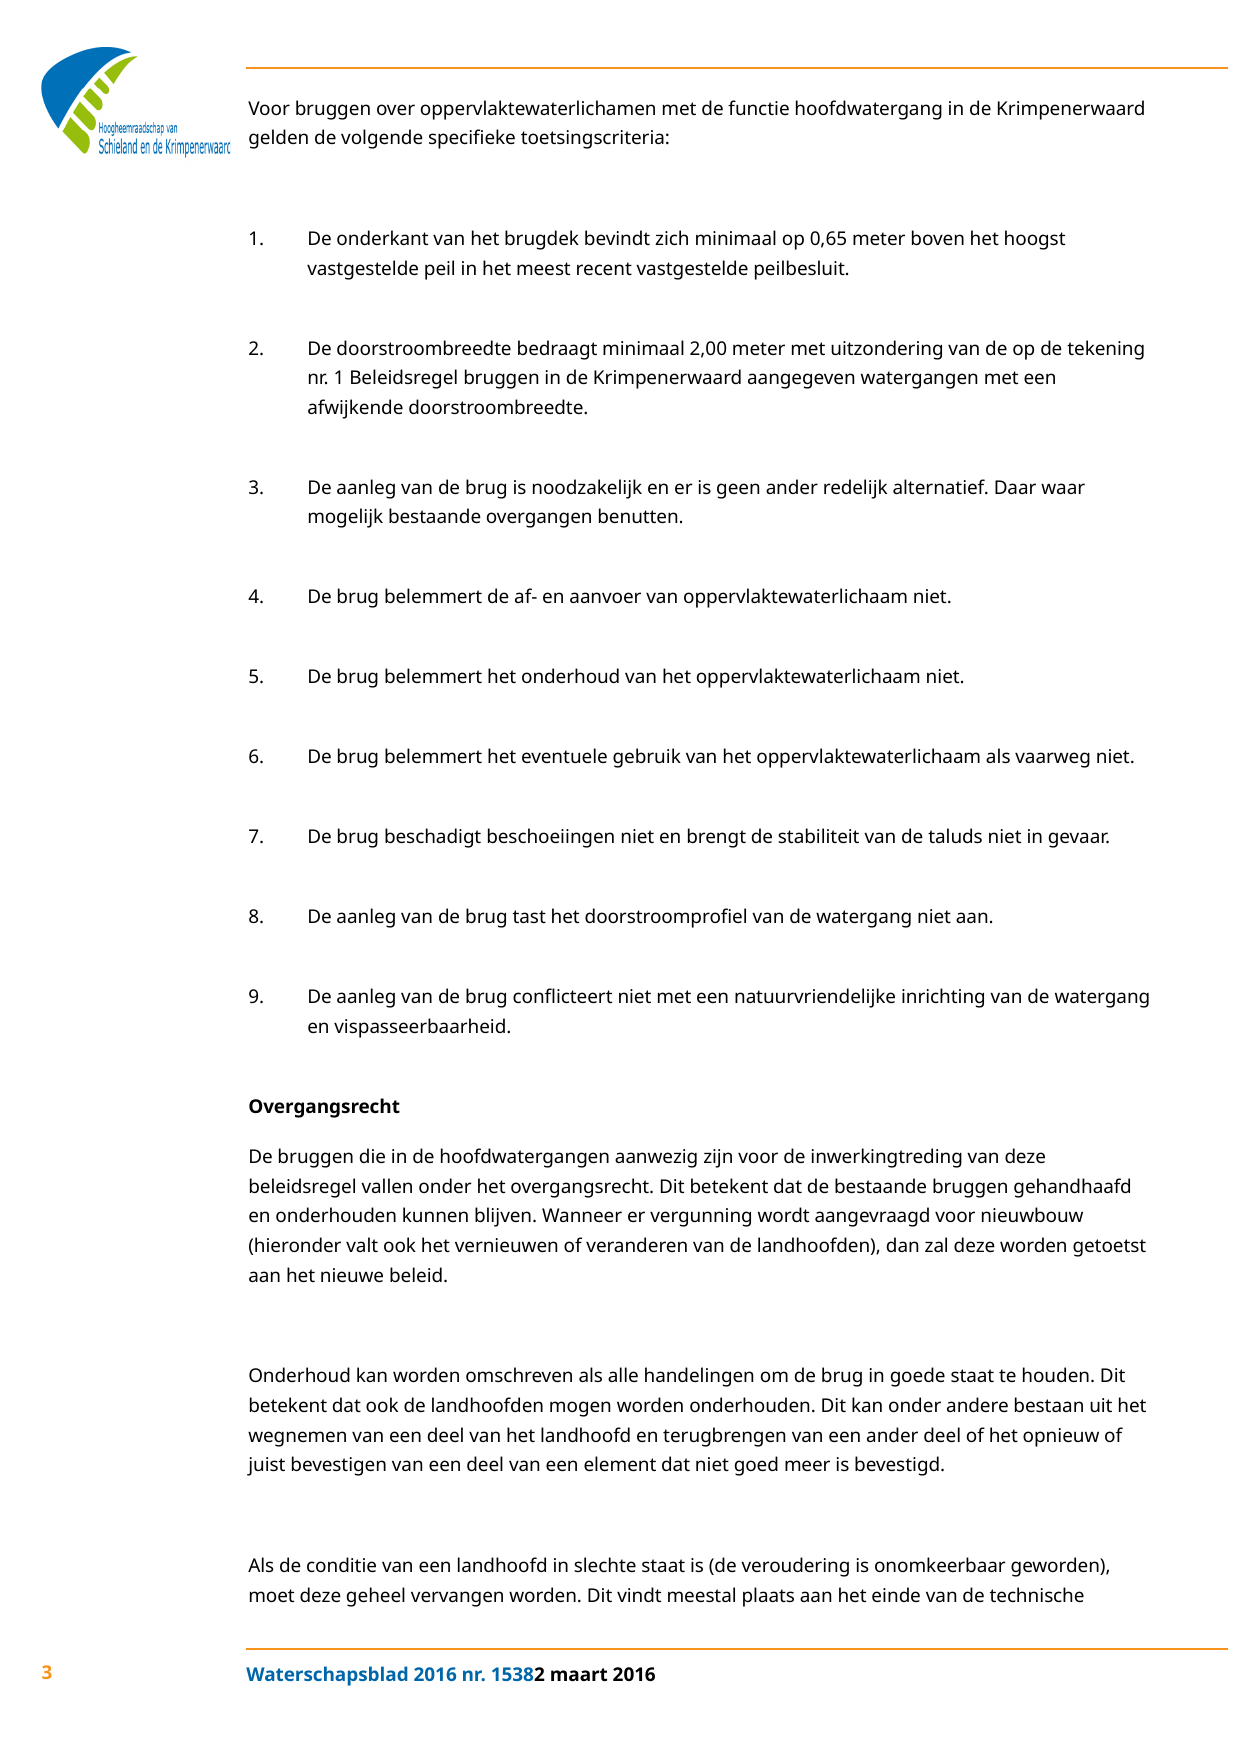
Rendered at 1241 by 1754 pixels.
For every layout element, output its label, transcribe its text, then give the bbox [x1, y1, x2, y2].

list De onderkant van het brugdek bevindt zich minimaal op 0,65 meter boven het hoogst vastgestelde peil in het meest recent vastgestelde peilbesluit. [248, 225, 1152, 281]
list De brug belemmert het onderhoud van het oppervlaktewaterlichaam niet. [248, 663, 1152, 689]
list De aanleg van de brug conflicteert niet met een natuurvriendelijke inrichting van de watergang en vispasseerbaarheid. [248, 983, 1152, 1039]
text Onderhoud kan worden omschreven als alle handelingen om de brug in goede staat te houden. Dit betekent dat ook de landhoofden mogen worden onderhouden. Dit kan onder andere bestaan uit het wegnemen van een deel van het landhoofd en terugbrengen van een ander deel of het opnieuw of juist bevestigen van een deel van een element dat niet goed meer is bevestigd. [248, 1363, 1152, 1477]
list De aanleg van de brug tast het doorstroomprofiel van de watergang niet aan. [248, 903, 1152, 929]
text Voor bruggen over oppervlaktewaterlichamen met de functie hoofdwatergang in de Krimpenerwaard gelden de volgende specifieke toetsingscriteria: [248, 95, 1152, 150]
list De brug belemmert het eventuele gebruik van het oppervlaktewaterlichaam als vaarweg niet. [248, 743, 1152, 769]
text Overgangsrecht [248, 1093, 1152, 1119]
list De brug beschadigt beschoeiingen niet en brengt de stabiliteit van de taluds niet in gevaar. [248, 823, 1152, 849]
list De doorstroombreedte bedraagt minimaal 2,00 meter met uitzondering van de op de tekening nr. 1 Beleidsregel bruggen in de Krimpenerwaard aangegeven watergangen met een afwijkende doorstroombreedte. [248, 335, 1152, 420]
text Als de conditie van een landhoofd in slechte staat is (de veroudering is onomkeerbaar geworden), moet deze geheel vervangen worden. Dit vindt meestal plaats aan het einde van de technische [248, 1552, 1152, 1608]
picture [41, 47, 231, 172]
list De brug belemmert de af- en aanvoer van oppervlaktewaterlichaam niet. [248, 583, 1152, 609]
list De aanleg van de brug is noodzakelijk en er is geen ander redelijk alternatief. Daar waar mogelijk bestaande overgangen benutten. [248, 474, 1152, 529]
text De bruggen die in de hoofdwatergangen aanwezig zijn voor de inwerkingtreding van deze beleidsregel vallen onder het overgangsrecht. Dit betekent dat de bestaande bruggen gehandhaafd en onderhouden kunnen blijven. Wanneer er vergunning wordt aangevraagd voor nieuwbouw (hieronder valt ook het vernieuwen of veranderen van de landhoofden), dan zal deze worden getoetst aan het nieuwe beleid. [248, 1143, 1152, 1288]
